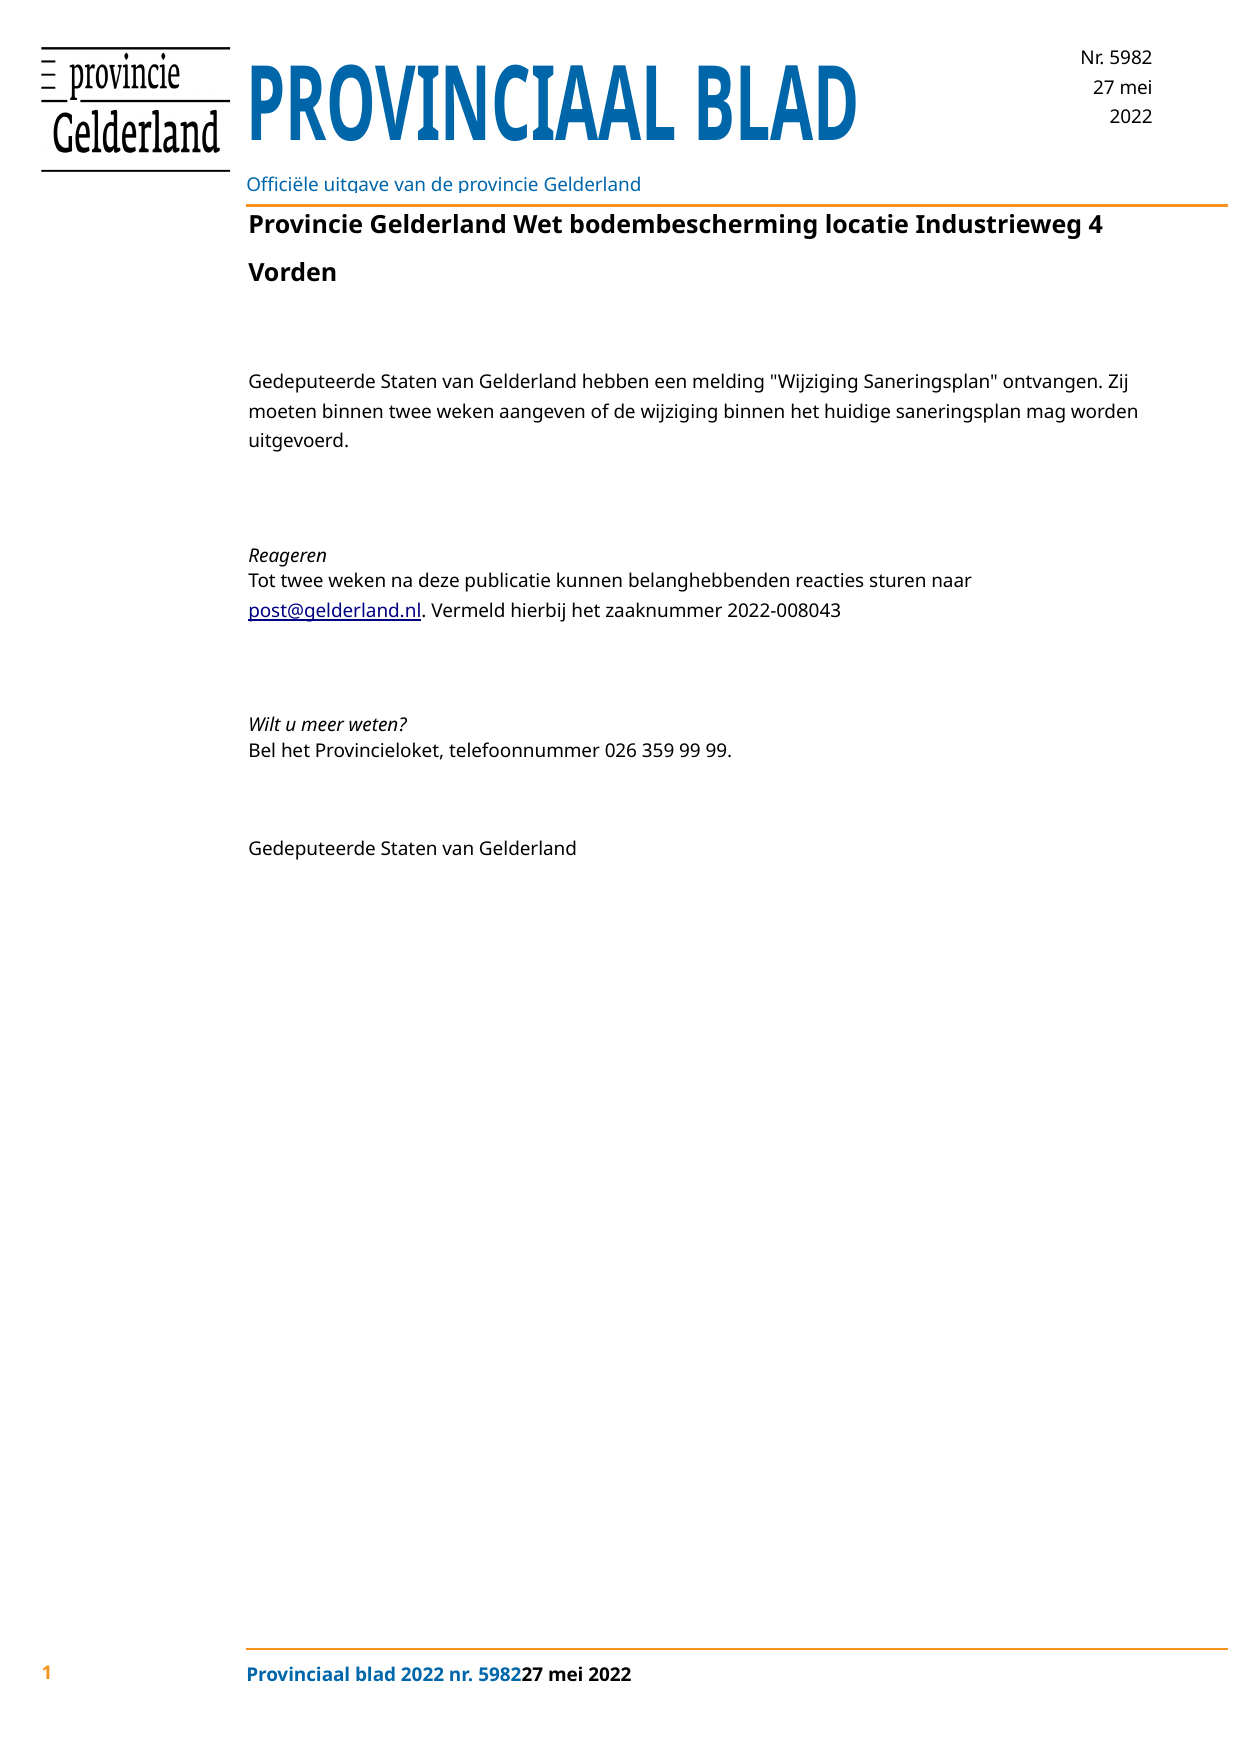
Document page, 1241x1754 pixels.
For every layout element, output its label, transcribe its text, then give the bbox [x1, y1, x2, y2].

picture [41, 47, 231, 172]
text Wilt u meer weten? [248, 712, 1152, 737]
text Bel het Provincieloket, telefoonnummer 026 359 99 99. [248, 737, 1152, 763]
text Gedeputeerde Staten van Gelderland [248, 836, 1152, 861]
text Provincie Gelderland Wet bodembescherming locatie Industrieweg 4 Vorden [248, 207, 1152, 288]
text Reageren [248, 542, 1152, 568]
text Gedeputeerde Staten van Gelderland hebben een melding "Wijziging Saneringsplan" ontvangen. Zij moeten binnen twee weken aangeven of de wijziging binnen het huidige saneringsplan mag worden uitgevoerd. [248, 368, 1152, 453]
text Tot twee weken na deze publicatie kunnen belanghebbenden reacties sturen naar post@gelderland.nl. Vermeld hierbij het zaaknummer 2022-008043 [248, 568, 1152, 623]
